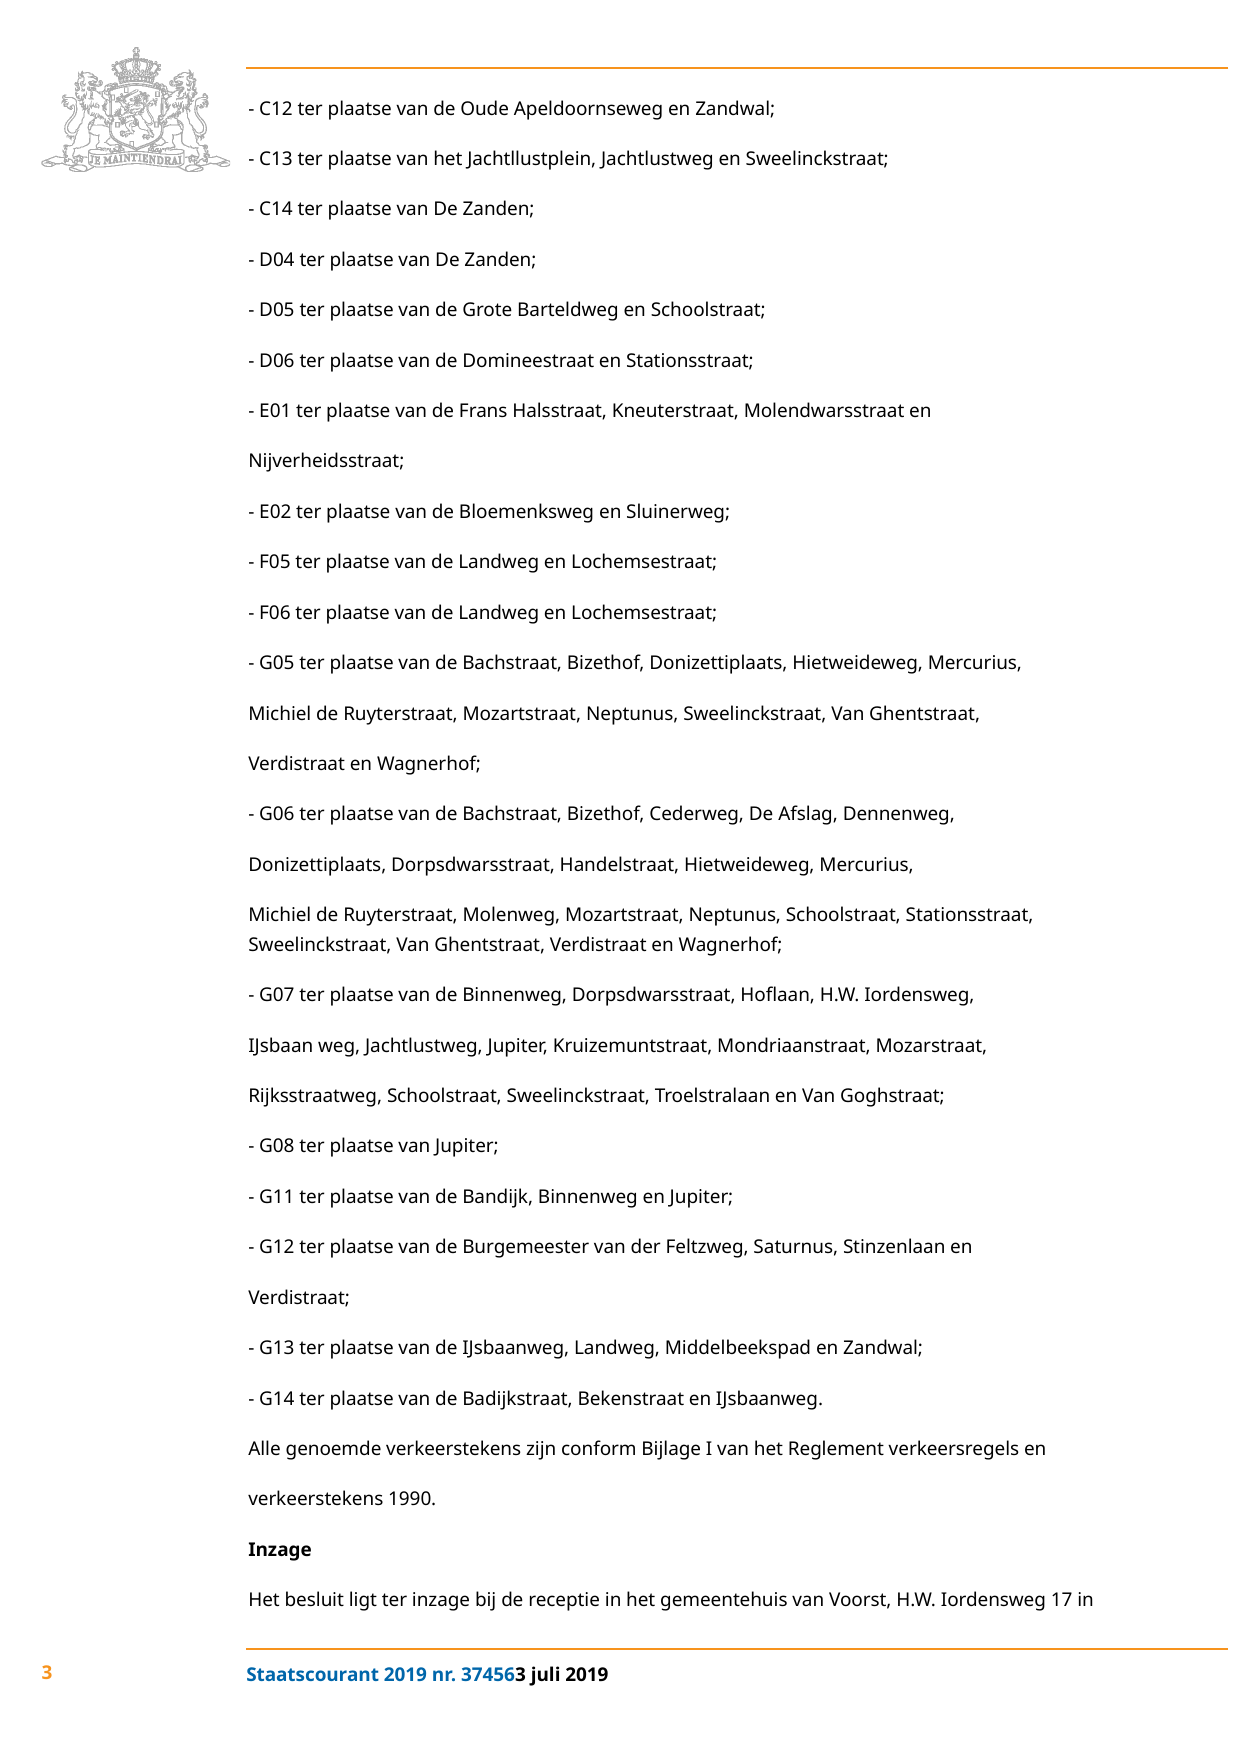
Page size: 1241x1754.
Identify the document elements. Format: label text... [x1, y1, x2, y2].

text - G05 ter plaatse van de Bachstraat, Bizethof, Donizettiplaats, Hietweideweg, Mercurius, [248, 649, 1152, 675]
text - G14 ter plaatse van de Badijkstraat, Bekenstraat en IJsbaanweg. [248, 1385, 1152, 1411]
text - D05 ter plaatse van de Grote Barteldweg en Schoolstraat; [248, 296, 1152, 322]
text Alle genoemde verkeerstekens zijn conform Bijlage I van het Reglement verkeersregels en [248, 1435, 1152, 1461]
picture [41, 47, 231, 172]
text - G07 ter plaatse van de Binnenweg, Dorpsdwarsstraat, Hoflaan, H.W. Iordensweg, [248, 981, 1152, 1007]
text Verdistraat; [248, 1284, 1152, 1310]
text Het besluit ligt ter inzage bij de receptie in het gemeentehuis van Voorst, H.W. Iordensweg 17 in [248, 1586, 1152, 1612]
text Donizettiplaats, Dorpsdwarsstraat, Handelstraat, Hietweideweg, Mercurius, [248, 851, 1152, 877]
text - G08 ter plaatse van Jupiter; [248, 1133, 1152, 1158]
text - F06 ter plaatse van de Landweg en Lochemsestraat; [248, 599, 1152, 625]
text - D06 ter plaatse van de Domineestraat en Stationsstraat; [248, 347, 1152, 373]
text - C13 ter plaatse van het Jachtllustplein, Jachtlustweg en Sweelinckstraat; [248, 145, 1152, 171]
text Rijksstraatweg, Schoolstraat, Sweelinckstraat, Troelstralaan en Van Goghstraat; [248, 1082, 1152, 1108]
text - E02 ter plaatse van de Bloemenksweg en Sluinerweg; [248, 498, 1152, 524]
text Michiel de Ruyterstraat, Mozartstraat, Neptunus, Sweelinckstraat, Van Ghentstraat, [248, 700, 1152, 726]
text - C12 ter plaatse van de Oude Apeldoornseweg en Zandwal; [248, 95, 1152, 121]
text - G06 ter plaatse van de Bachstraat, Bizethof, Cederweg, De Afslag, Dennenweg, [248, 801, 1152, 826]
text - C14 ter plaatse van De Zanden; [248, 196, 1152, 221]
text Nijverheidsstraat; [248, 448, 1152, 473]
text - G11 ter plaatse van de Bandijk, Binnenweg en Jupiter; [248, 1183, 1152, 1209]
text Michiel de Ruyterstraat, Molenweg, Mozartstraat, Neptunus, Schoolstraat, Stationsstraat, Sweelinckstraat, Van Ghentstraat, Verdistraat en Wagnerhof; [248, 901, 1152, 957]
text - D04 ter plaatse van De Zanden; [248, 246, 1152, 272]
text Verdistraat en Wagnerhof; [248, 750, 1152, 776]
text IJsbaan weg, Jachtlustweg, Jupiter, Kruizemuntstraat, Mondriaanstraat, Mozarstraat, [248, 1032, 1152, 1058]
text verkeerstekens 1990. [248, 1486, 1152, 1511]
text - E01 ter plaatse van de Frans Halsstraat, Kneuterstraat, Molendwarsstraat en [248, 397, 1152, 423]
text - G12 ter plaatse van de Burgemeester van der Feltzweg, Saturnus, Stinzenlaan en [248, 1233, 1152, 1259]
text Inzage [248, 1536, 1152, 1562]
text - F05 ter plaatse van de Landweg en Lochemsestraat; [248, 548, 1152, 574]
text - G13 ter plaatse van de IJsbaanweg, Landweg, Middelbeekspad en Zandwal; [248, 1334, 1152, 1360]
